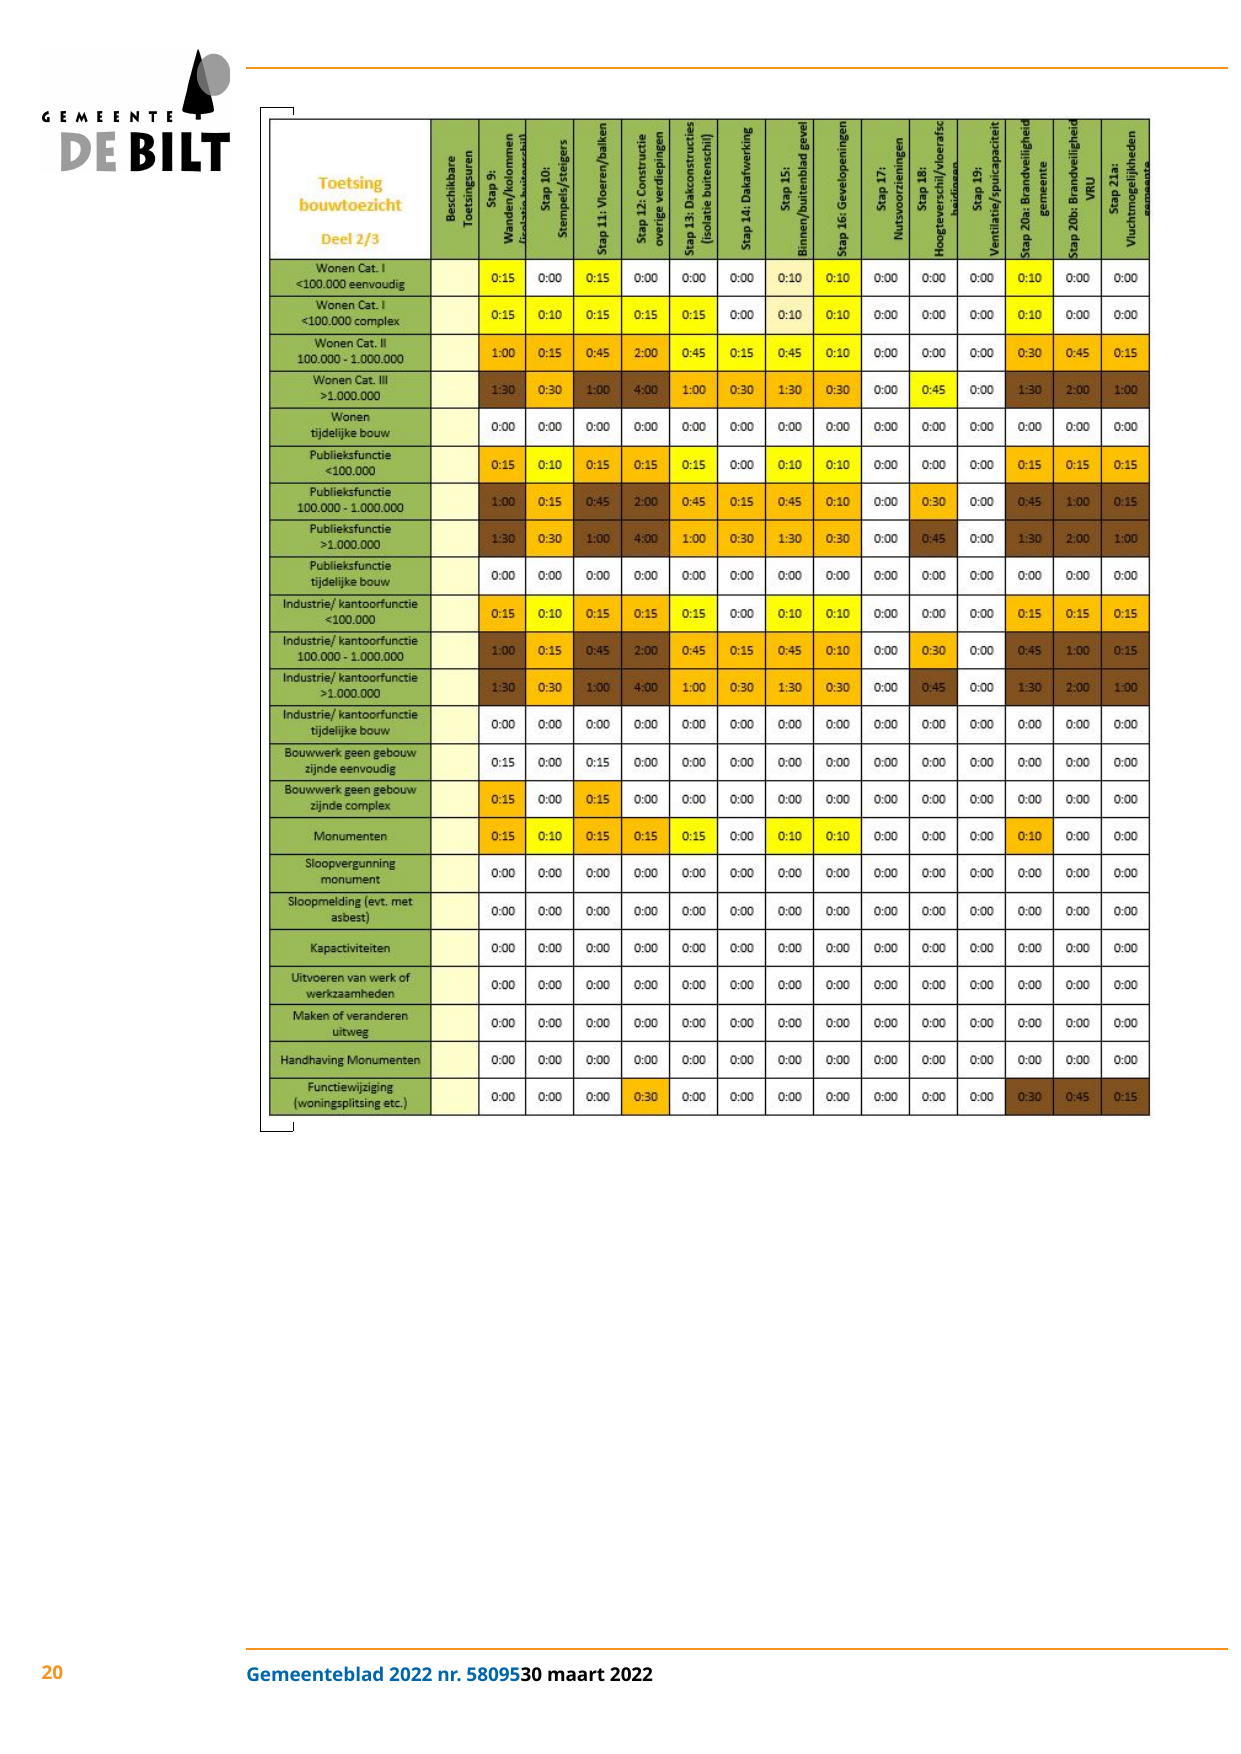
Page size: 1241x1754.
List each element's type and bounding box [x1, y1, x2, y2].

picture [268, 115, 1155, 1122]
picture [41, 47, 231, 172]
